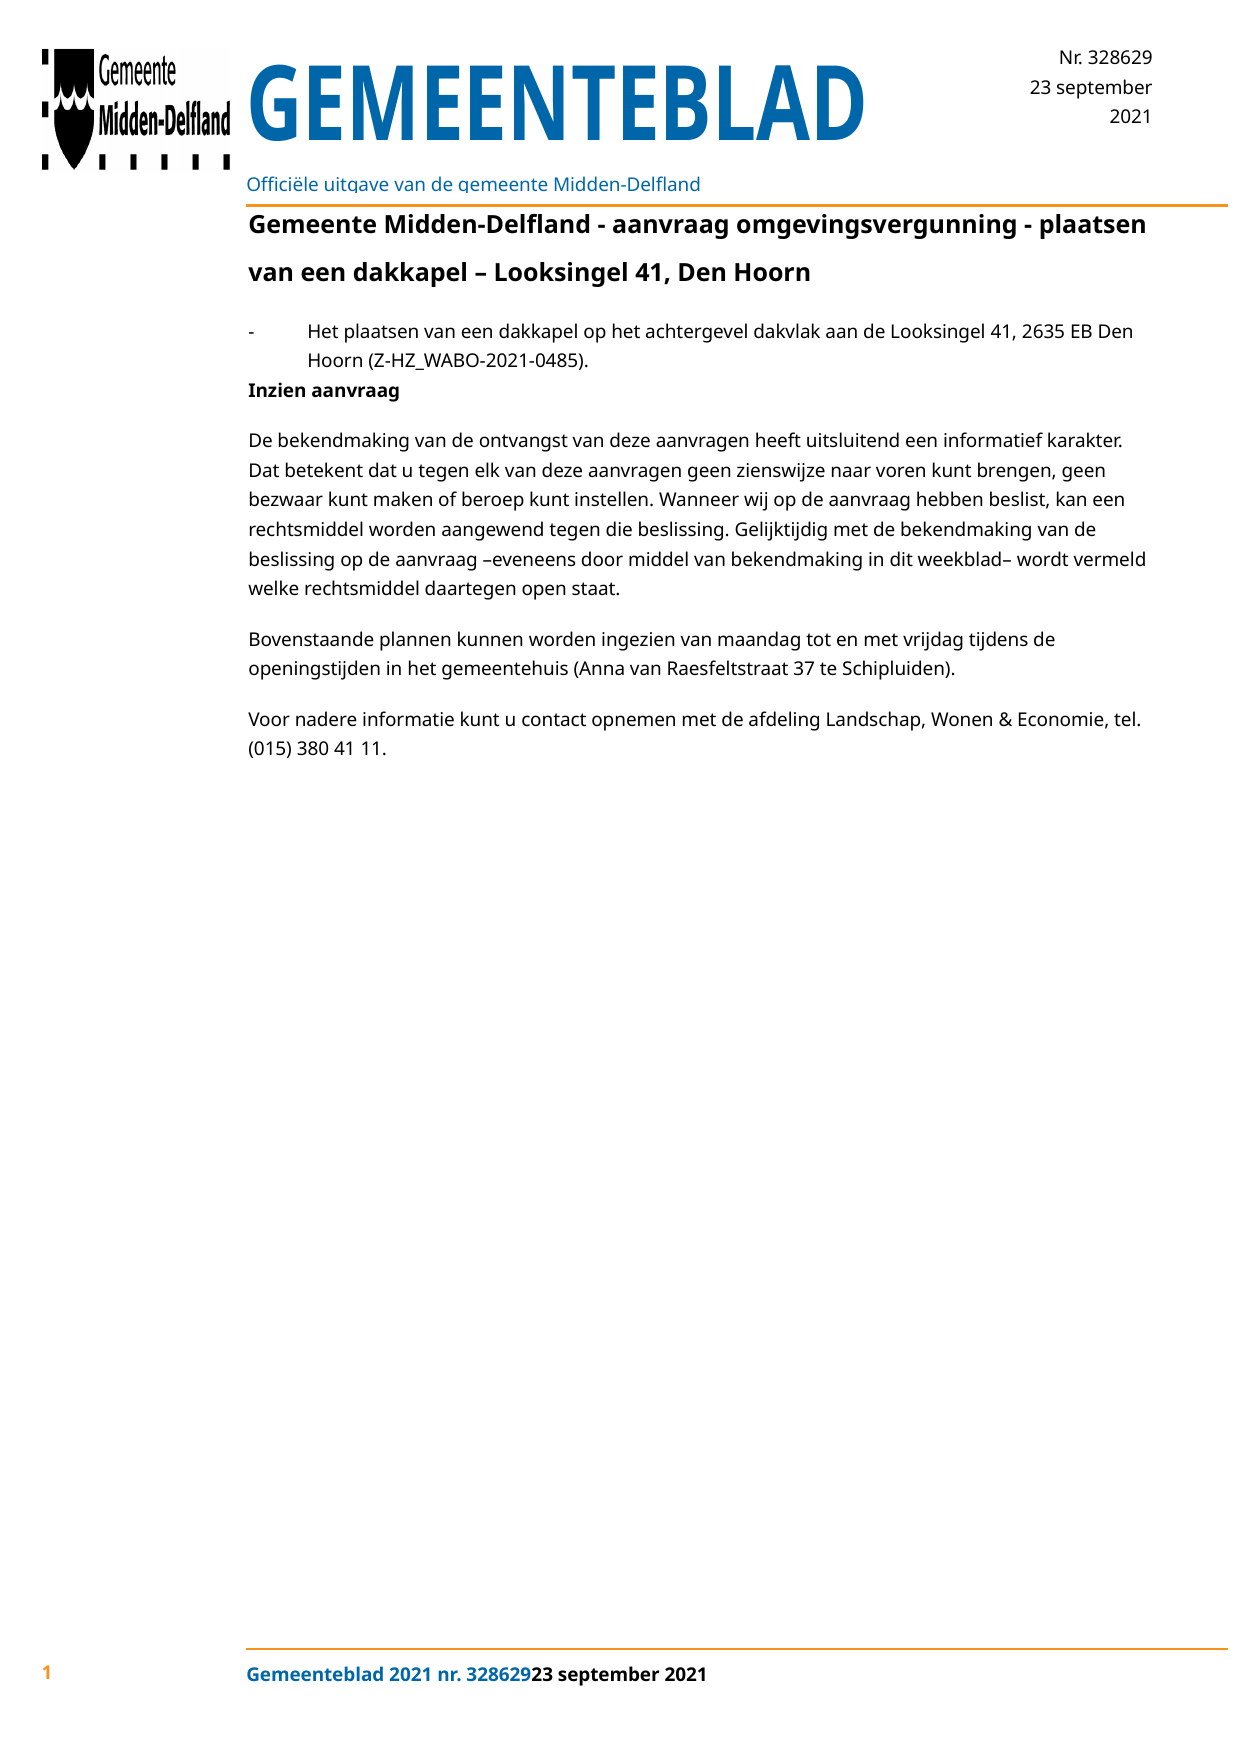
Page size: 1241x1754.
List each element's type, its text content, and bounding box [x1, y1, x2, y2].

text Bovenstaande plannen kunnen worden ingezien van maandag tot en met vrijdag tijdens de openingstijden in het gemeentehuis (Anna van Raesfeltstraat 37 te Schipluiden). [248, 626, 1152, 681]
list Het plaatsen van een dakkapel op het achtergevel dakvlak aan de Looksingel 41, 2635 EB Den Hoorn (Z-HZ_WABO-2021-0485). [248, 318, 1152, 373]
text Gemeente Midden-Delfland - aanvraag omgevingsvergunning - plaatsen van een dakkapel – Looksingel 41, Den Hoorn [248, 207, 1152, 288]
picture [41, 47, 231, 172]
text Inzien aanvraag [248, 377, 1152, 403]
text Voor nadere informatie kunt u contact opnemen met de afdeling Landschap, Wonen & Economie, tel. (015) 380 41 11. [248, 706, 1152, 761]
text De bekendmaking van de ontvangst van deze aanvragen heeft uitsluitend een informatief karakter. Dat betekent dat u tegen elk van deze aanvragen geen zienswijze naar voren kunt brengen, geen bezwaar kunt maken of beroep kunt instellen. Wanneer wij op de aanvraag hebben beslist, kan een rechtsmiddel worden aangewend tegen die beslissing. Gelijktijdig met de bekendmaking van de beslissing op de aanvraag –eveneens door middel van bekendmaking in dit weekblad– wordt vermeld welke rechtsmiddel daartegen open staat. [248, 427, 1152, 601]
